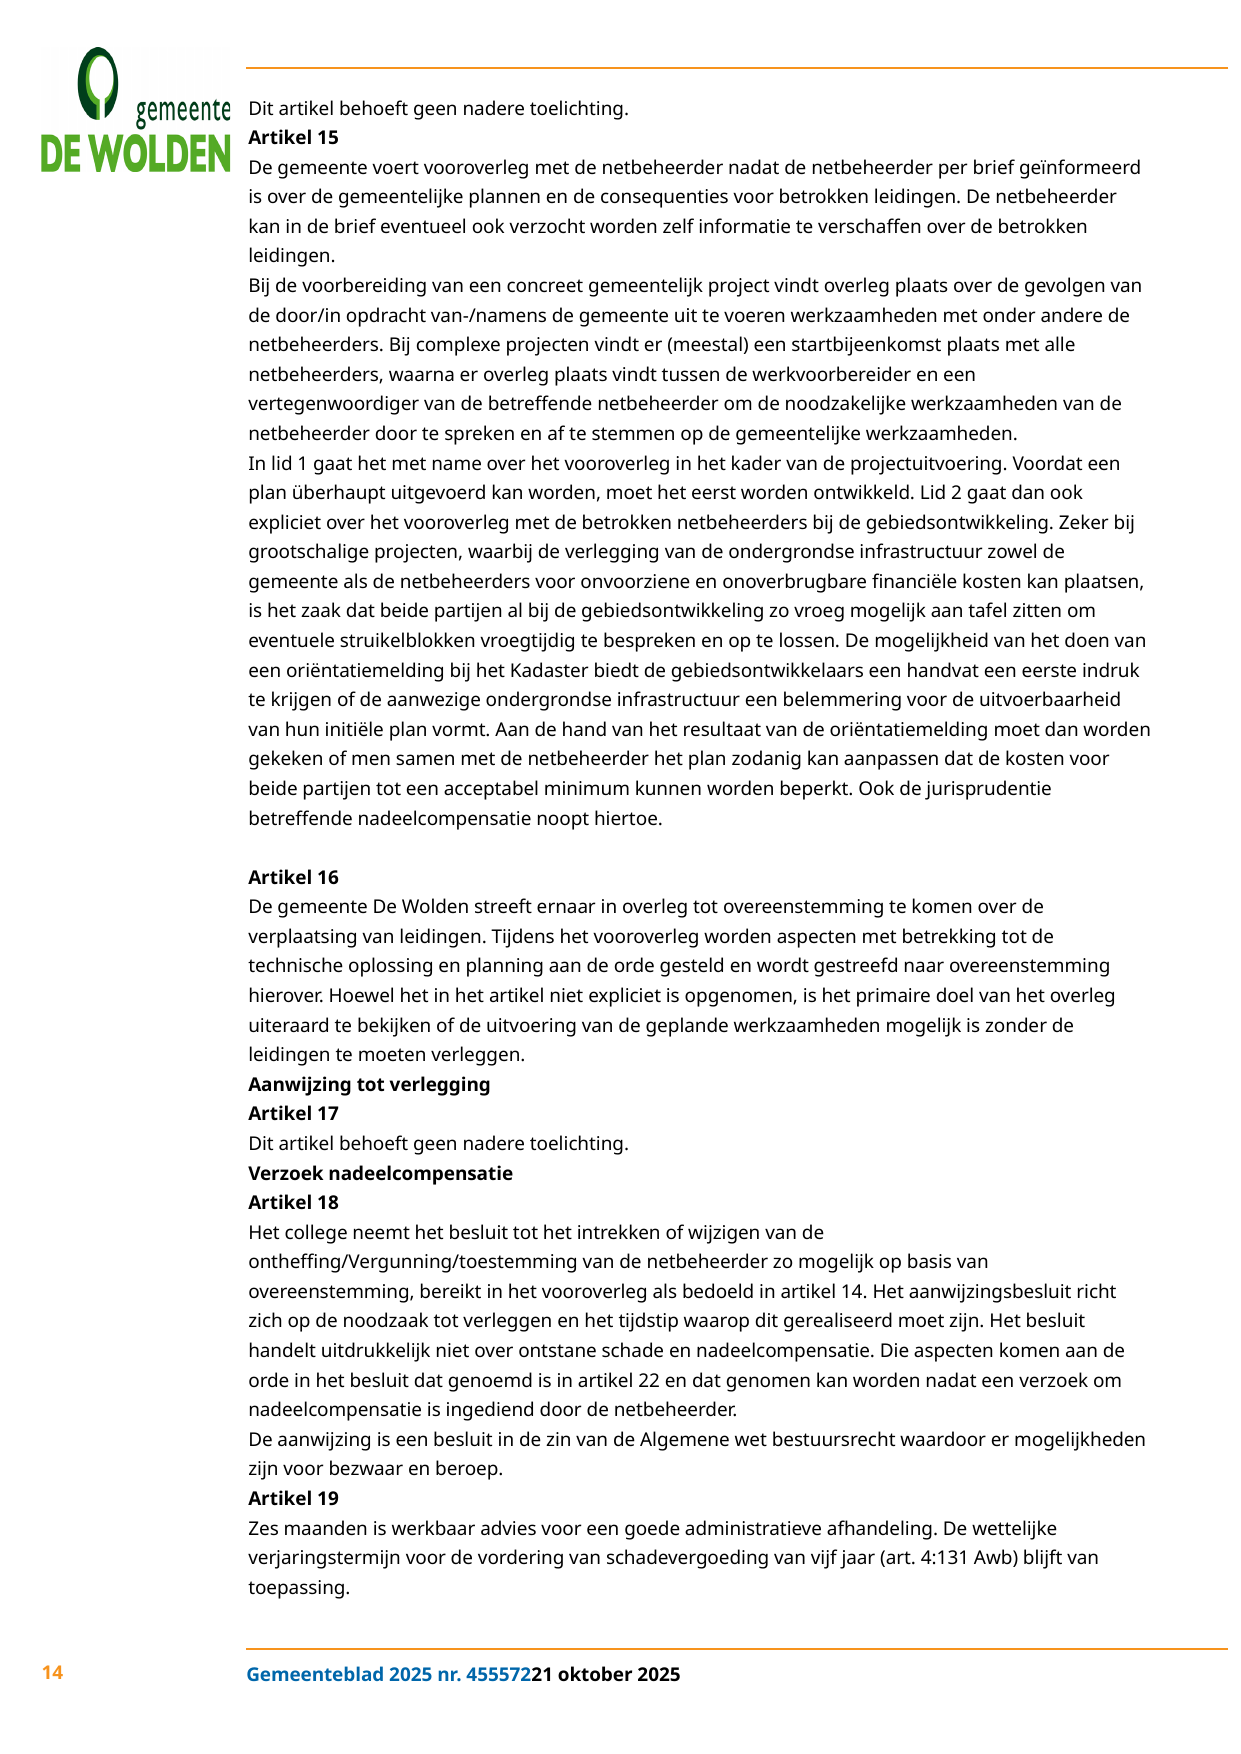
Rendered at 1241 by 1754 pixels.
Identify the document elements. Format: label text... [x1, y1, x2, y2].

text De gemeente De Wolden streeft ernaar in overleg tot overeenstemming te komen over de verplaatsing van leidingen. Tijdens het vooroverleg worden aspecten met betrekking tot de technische oplossing en planning aan de orde gesteld en wordt gestreefd naar overeenstemming hierover. Hoewel het in het artikel niet expliciet is opgenomen, is het primaire doel van het overleg uiteraard te bekijken of de uitvoering van de geplande werkzaamheden mogelijk is zonder de leidingen te moeten verleggen. [248, 893, 1152, 1067]
text In lid 1 gaat het met name over het vooroverleg in het kader van de projectuitvoering. Voordat een plan überhaupt uitgevoerd kan worden, moet het eerst worden ontwikkeld. Lid 2 gaat dan ook expliciet over het vooroverleg met de betrokken netbeheerders bij de gebiedsontwikkeling. Zeker bij grootschalige projecten, waarbij de verlegging van de ondergrondse infrastructuur zowel de gemeente als de netbeheerders voor onvoorziene en onoverbrugbare financiële kosten kan plaatsen, is het zaak dat beide partijen al bij de gebiedsontwikkeling zo vroeg mogelijk aan tafel zitten om eventuele struikelblokken vroegtijdig te bespreken en op te lossen. De mogelijkheid van het doen van een oriëntatiemelding bij het Kadaster biedt de gebiedsontwikkelaars een handvat een eerste indruk te krijgen of de aanwezige ondergrondse infrastructuur een belemmering voor de uitvoerbaarheid van hun initiële plan vormt. Aan de hand van het resultaat van de oriëntatiemelding moet dan worden gekeken of men samen met de netbeheerder het plan zodanig kan aanpassen dat de kosten voor beide partijen tot een acceptabel minimum kunnen worden beperkt. Ook de jurisprudentie betreffende nadeelcompensatie noopt hiertoe. [248, 450, 1152, 831]
text Verzoek nadeelcompensatie [248, 1160, 1152, 1186]
text Het college neemt het besluit tot het intrekken of wijzigen van de ontheffing/Vergunning/toestemming van de netbeheerder zo mogelijk op basis van overeenstemming, bereikt in het vooroverleg als bedoeld in artikel 14. Het aanwijzingsbesluit richt zich op de noodzaak tot verleggen en het tijdstip waarop dit gerealiseerd moet zijn. Het besluit handelt uitdrukkelijk niet over ontstane schade en nadeelcompensatie. Die aspecten komen aan de orde in het besluit dat genoemd is in artikel 22 en dat genomen kan worden nadat een verzoek om nadeelcompensatie is ingediend door de netbeheerder. [248, 1219, 1152, 1422]
text Zes maanden is werkbaar advies voor een goede administratieve afhandeling. De wettelijke verjaringstermijn voor de vordering van schadevergoeding van vijf jaar (art. 4:131 Awb) blijft van toepassing. [248, 1515, 1152, 1600]
text Dit artikel behoeft geen nadere toelichting. [248, 95, 1152, 121]
text Aanwijzing tot verlegging [248, 1071, 1152, 1097]
picture [41, 47, 231, 172]
text Bij de voorbereiding van een concreet gemeentelijk project vindt overleg plaats over de gevolgen van de door/in opdracht van-/namens de gemeente uit te voeren werkzaamheden met onder andere de netbeheerders. Bij complexe projecten vindt er (meestal) een startbijeenkomst plaats met alle netbeheerders, waarna er overleg plaats vindt tussen de werkvoorbereider en een vertegenwoordiger van de betreffende netbeheerder om de noodzakelijke werkzaamheden van de netbeheerder door te spreken en af te stemmen op de gemeentelijke werkzaamheden. [248, 272, 1152, 446]
text De gemeente voert vooroverleg met de netbeheerder nadat de netbeheerder per brief geïnformeerd is over de gemeentelijke plannen en de consequenties voor betrokken leidingen. De netbeheerder kan in de brief eventueel ook verzocht worden zelf informatie te verschaffen over de betrokken leidingen. [248, 154, 1152, 268]
text Artikel 15 [248, 124, 1152, 150]
text De aanwijzing is een besluit in de zin van de Algemene wet bestuursrecht waardoor er mogelijkheden zijn voor bezwaar en beroep. [248, 1426, 1152, 1481]
text Artikel 16 [248, 864, 1152, 890]
text Artikel 18 [248, 1189, 1152, 1215]
text Artikel 19 [248, 1485, 1152, 1511]
text Artikel 17 [248, 1101, 1152, 1126]
text Dit artikel behoeft geen nadere toelichting. [248, 1130, 1152, 1156]
